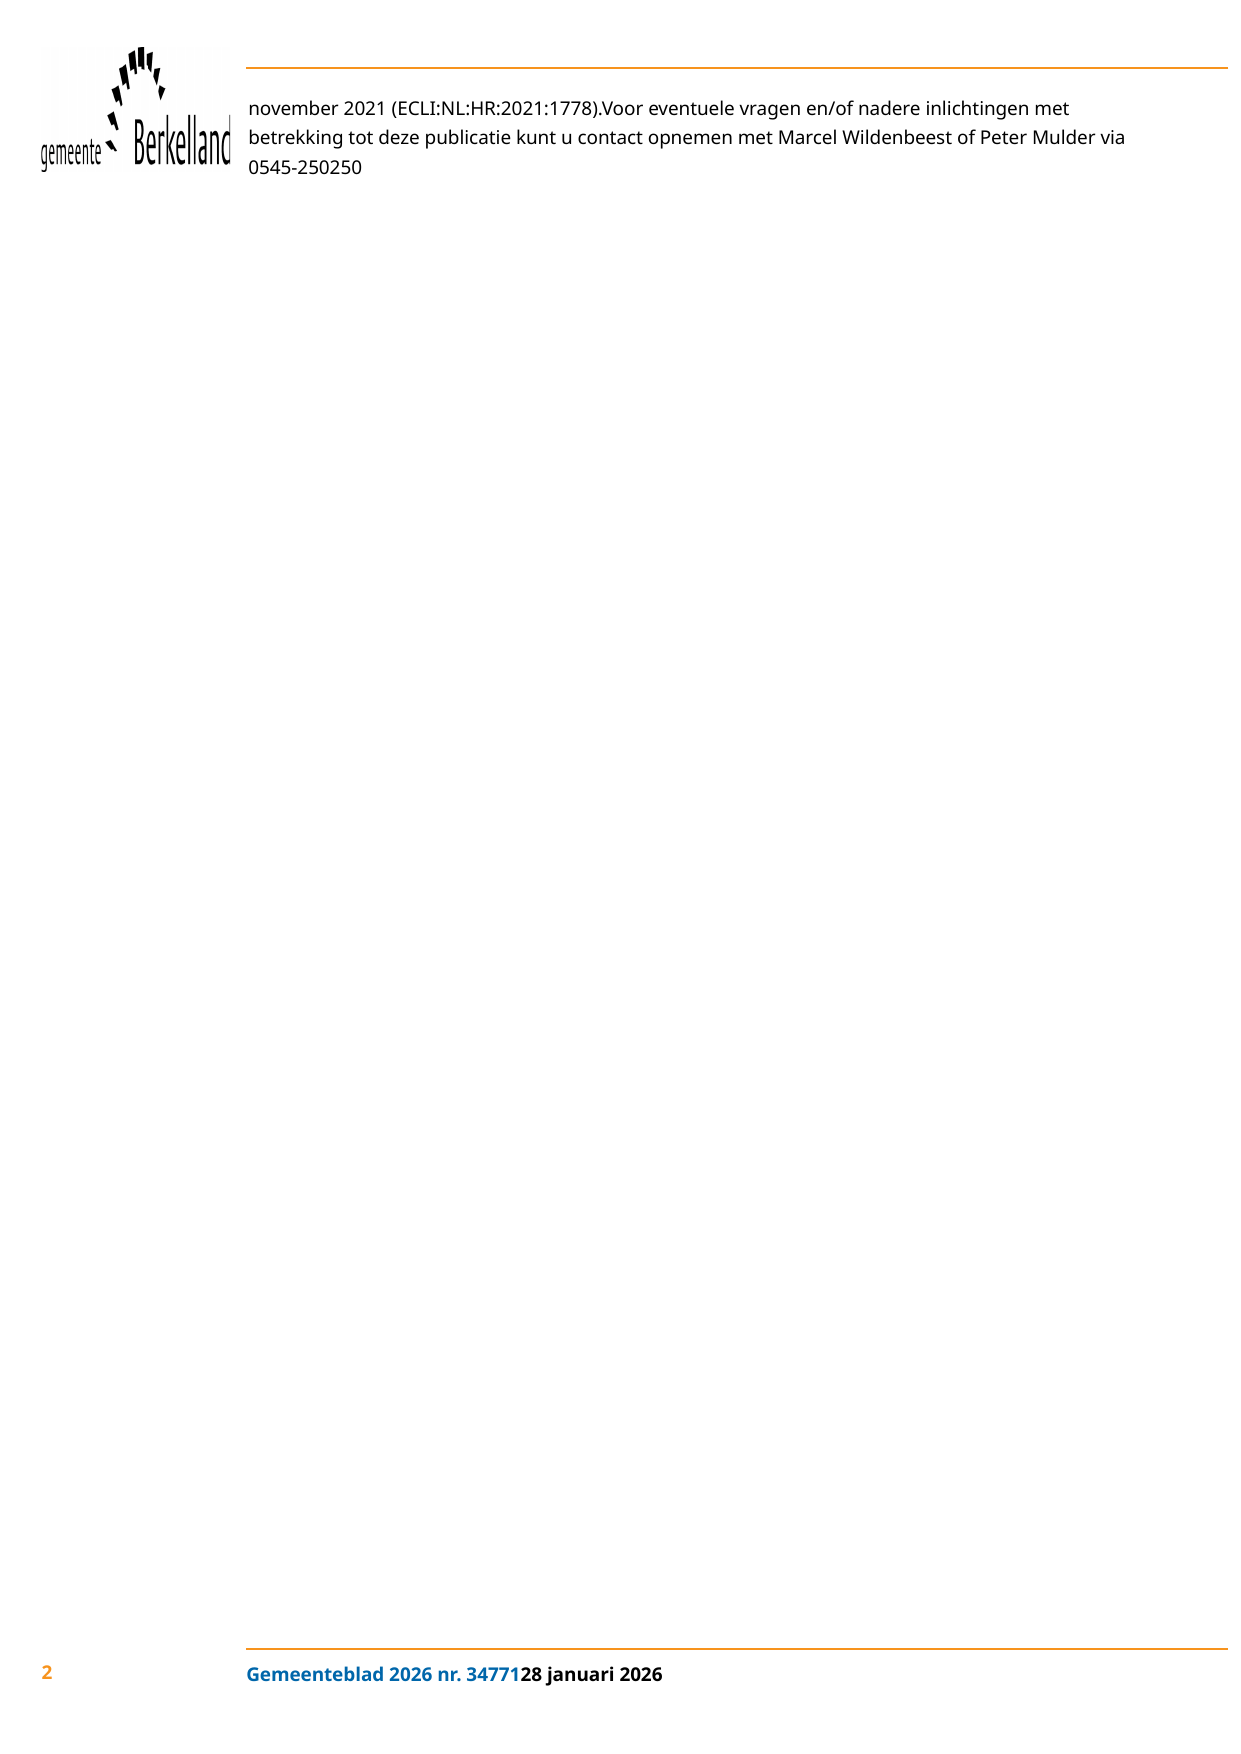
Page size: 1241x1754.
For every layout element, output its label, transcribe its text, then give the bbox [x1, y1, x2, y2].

picture [41, 47, 231, 172]
text november 2021 (ECLI:NL:HR:2021:1778).Voor eventuele vragen en/of nadere inlichtingen met betrekking tot deze publicatie kunt u contact opnemen met Marcel Wildenbeest of Peter Mulder via 0545-250250 [248, 95, 1152, 180]
